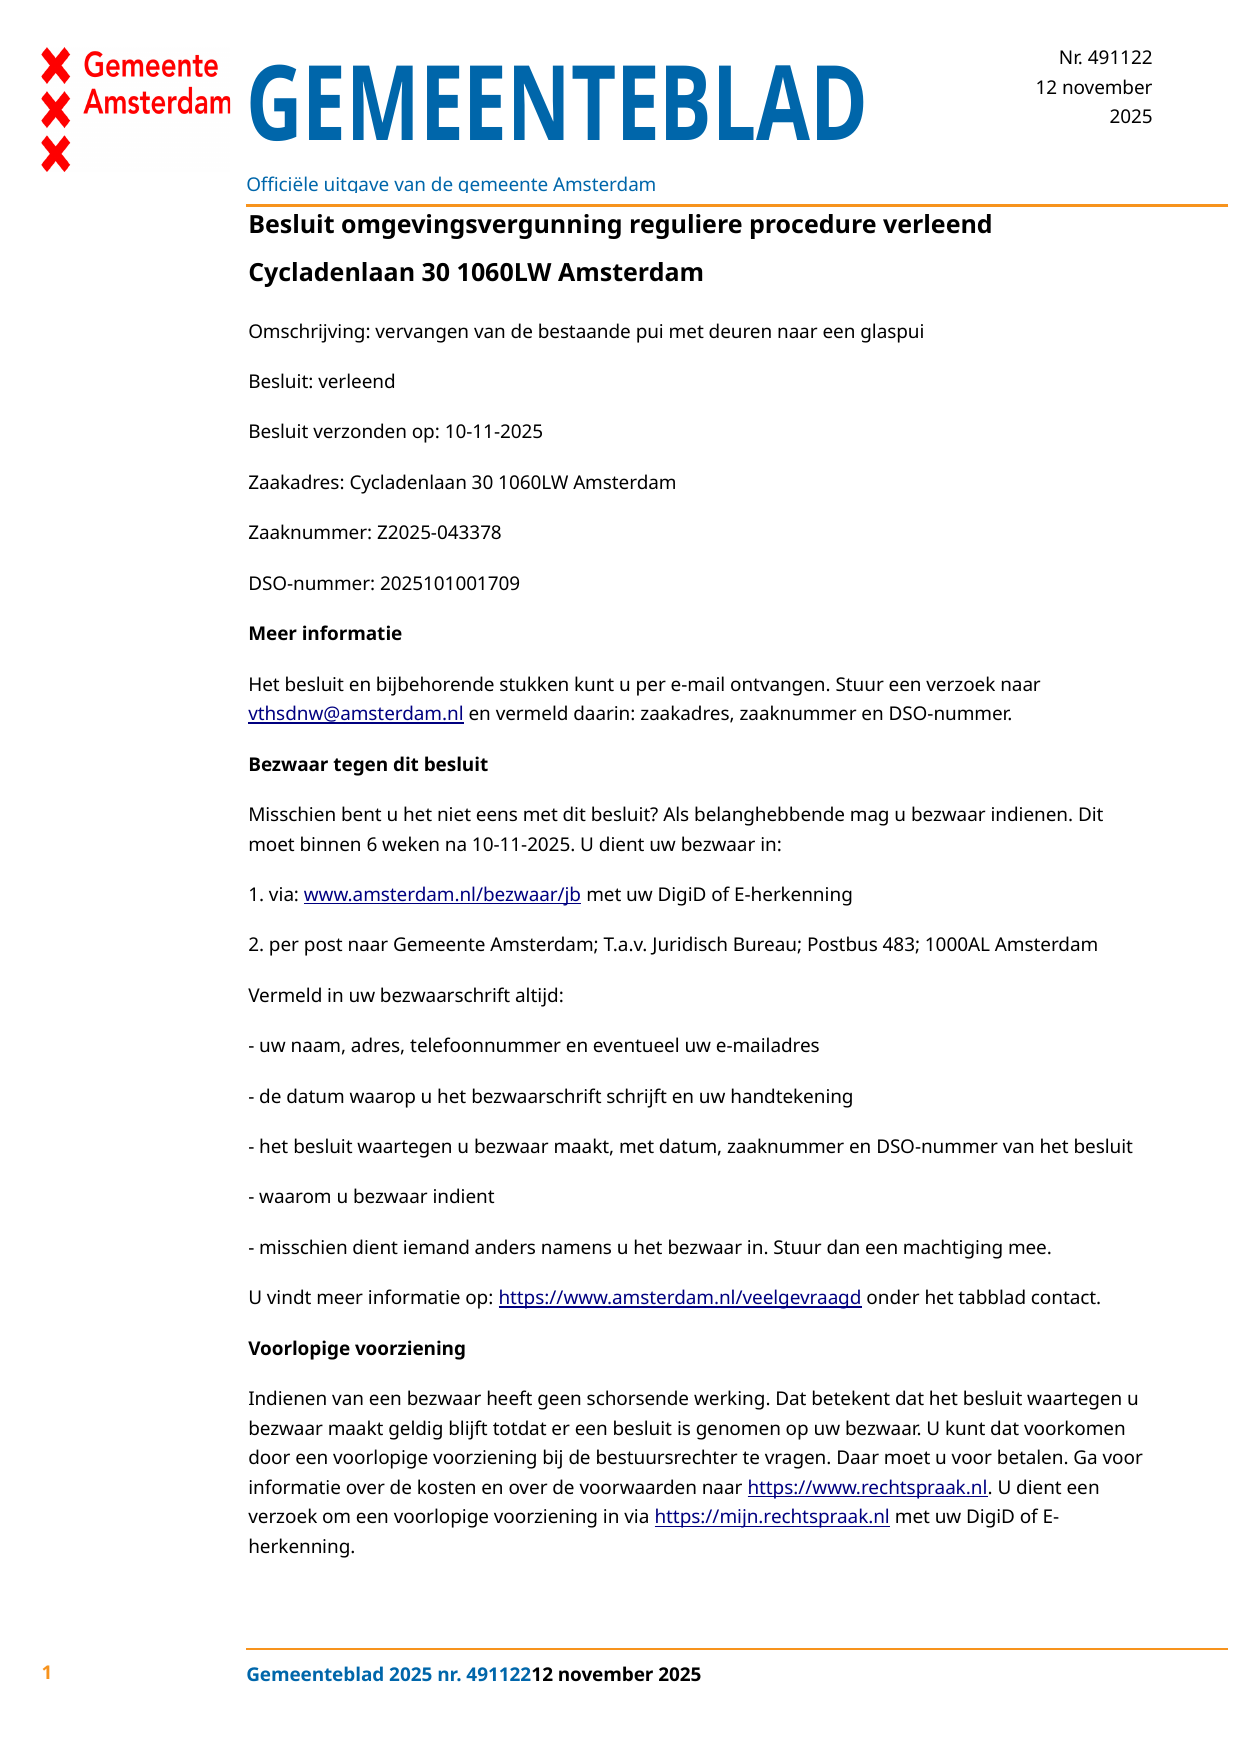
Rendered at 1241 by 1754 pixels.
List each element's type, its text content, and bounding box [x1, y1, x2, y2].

text - de datum waarop u het bezwaarschrift schrijft en uw handtekening [248, 1083, 1152, 1109]
text U vindt meer informatie op: https://www.amsterdam.nl/veelgevraagd onder het tabblad contact. [248, 1284, 1152, 1310]
text 2. per post naar Gemeente Amsterdam; T.a.v. Juridisch Bureau; Postbus 483; 1000AL Amsterdam [248, 932, 1152, 957]
text Besluit verzonden op: 10-11-2025 [248, 419, 1152, 444]
text Bezwaar tegen dit besluit [248, 751, 1152, 777]
picture [41, 47, 231, 172]
text Meer informatie [248, 620, 1152, 646]
text DSO-nummer: 2025101001709 [248, 570, 1152, 596]
text Indienen van een bezwaar heeft geen schorsende werking. Dat betekent dat het besluit waartegen u bezwaar maakt geldig blijft totdat er een besluit is genomen op uw bezwaar. U kunt dat voorkomen door een voorlopige voorziening bij de bestuursrechter te vragen. Daar moet u voor betalen. Ga voor informatie over de kosten en over de voorwaarden naar https://www.rechtspraak.nl. U dient een verzoek om een voorlopige voorziening in via https://mijn.rechtspraak.nl met uw DigiD of E-herkenning. [248, 1385, 1152, 1559]
text Zaaknummer: Z2025-043378 [248, 519, 1152, 545]
text - misschien dient iemand anders namens u het bezwaar in. Stuur dan een machtiging mee. [248, 1234, 1152, 1260]
text Voorlopige voorziening [248, 1335, 1152, 1361]
text Vermeld in uw bezwaarschrift altijd: [248, 982, 1152, 1008]
text Het besluit en bijbehorende stukken kunt u per e-mail ontvangen. Stuur een verzoek naar vthsdnw@amsterdam.nl en vermeld daarin: zaakadres, zaaknummer en DSO-nummer. [248, 671, 1152, 726]
text Omschrijving: vervangen van de bestaande pui met deuren naar een glaspui [248, 318, 1152, 344]
text Misschien bent u het niet eens met dit besluit? Als belanghebbende mag u bezwaar indienen. Dit moet binnen 6 weken na 10-11-2025. U dient uw bezwaar in: [248, 801, 1152, 857]
text - waarom u bezwaar indient [248, 1184, 1152, 1209]
text 1. via: www.amsterdam.nl/bezwaar/jb met uw DigiD of E-herkenning [248, 881, 1152, 907]
text - het besluit waartegen u bezwaar maakt, met datum, zaaknummer en DSO-nummer van het besluit [248, 1133, 1152, 1159]
text - uw naam, adres, telefoonnummer en eventueel uw e-mailadres [248, 1032, 1152, 1058]
text Besluit: verleend [248, 368, 1152, 394]
text Besluit omgevingsvergunning reguliere procedure verleend Cycladenlaan 30 1060LW Amsterdam [248, 207, 1152, 288]
text Zaakadres: Cycladenlaan 30 1060LW Amsterdam [248, 469, 1152, 495]
